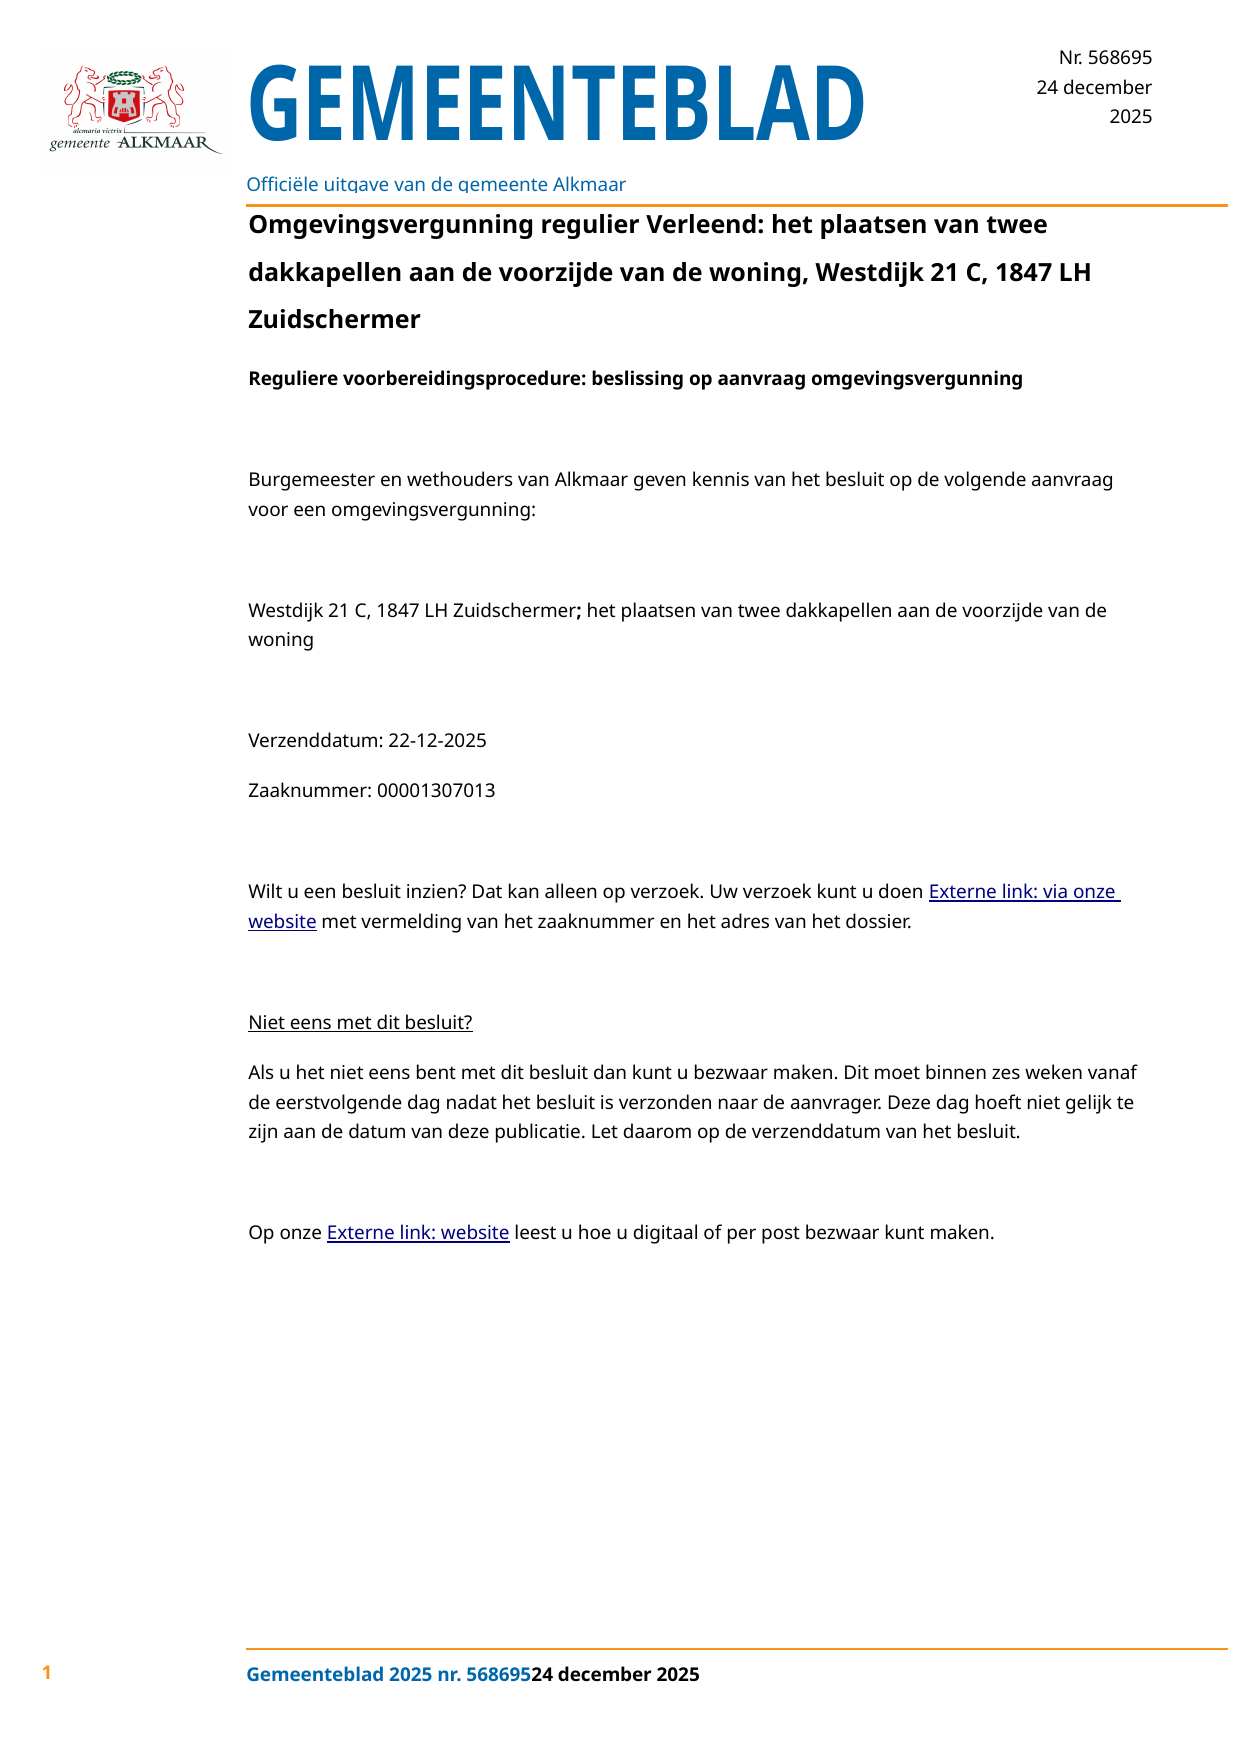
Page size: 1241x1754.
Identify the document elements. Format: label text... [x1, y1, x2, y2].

text Niet eens met dit besluit? [248, 1009, 1152, 1034]
text Reguliere voorbereidingsprocedure: beslissing op aanvraag omgevingsvergunning [248, 366, 1152, 391]
text Wilt u een besluit inzien? Dat kan alleen op verzoek. Uw verzoek kunt u doen Externe link: via onze website met vermelding van het zaaknummer en het adres van het dossier. [248, 878, 1152, 934]
text Burgemeester en wethouders van Alkmaar geven kennis van het besluit op de volgende aanvraag voor een omgevingsvergunning: [248, 466, 1152, 522]
text Op onze Externe link: website leest u hoe u digitaal of per post bezwaar kunt maken. [248, 1219, 1152, 1245]
picture [41, 47, 231, 172]
text Verzenddatum: 22-12-2025 [248, 727, 1152, 753]
text Zaaknummer: 00001307013 [248, 778, 1152, 803]
text Westdijk 21 C, 1847 LH Zuidschermer; het plaatsen van twee dakkapellen aan de voorzijde van de woning [248, 597, 1152, 652]
text Als u het niet eens bent met dit besluit dan kunt u bezwaar maken. Dit moet binnen zes weken vanaf de eerstvolgende dag nadat het besluit is verzonden naar de aanvrager. Deze dag hoeft niet gelijk te zijn aan de datum van deze publicatie. Let daarom op de verzenddatum van het besluit. [248, 1059, 1152, 1144]
text Omgevingsvergunning regulier Verleend: het plaatsen van twee dakkapellen aan de voorzijde van de woning, Westdijk 21 C, 1847 LH Zuidschermer [248, 207, 1152, 336]
